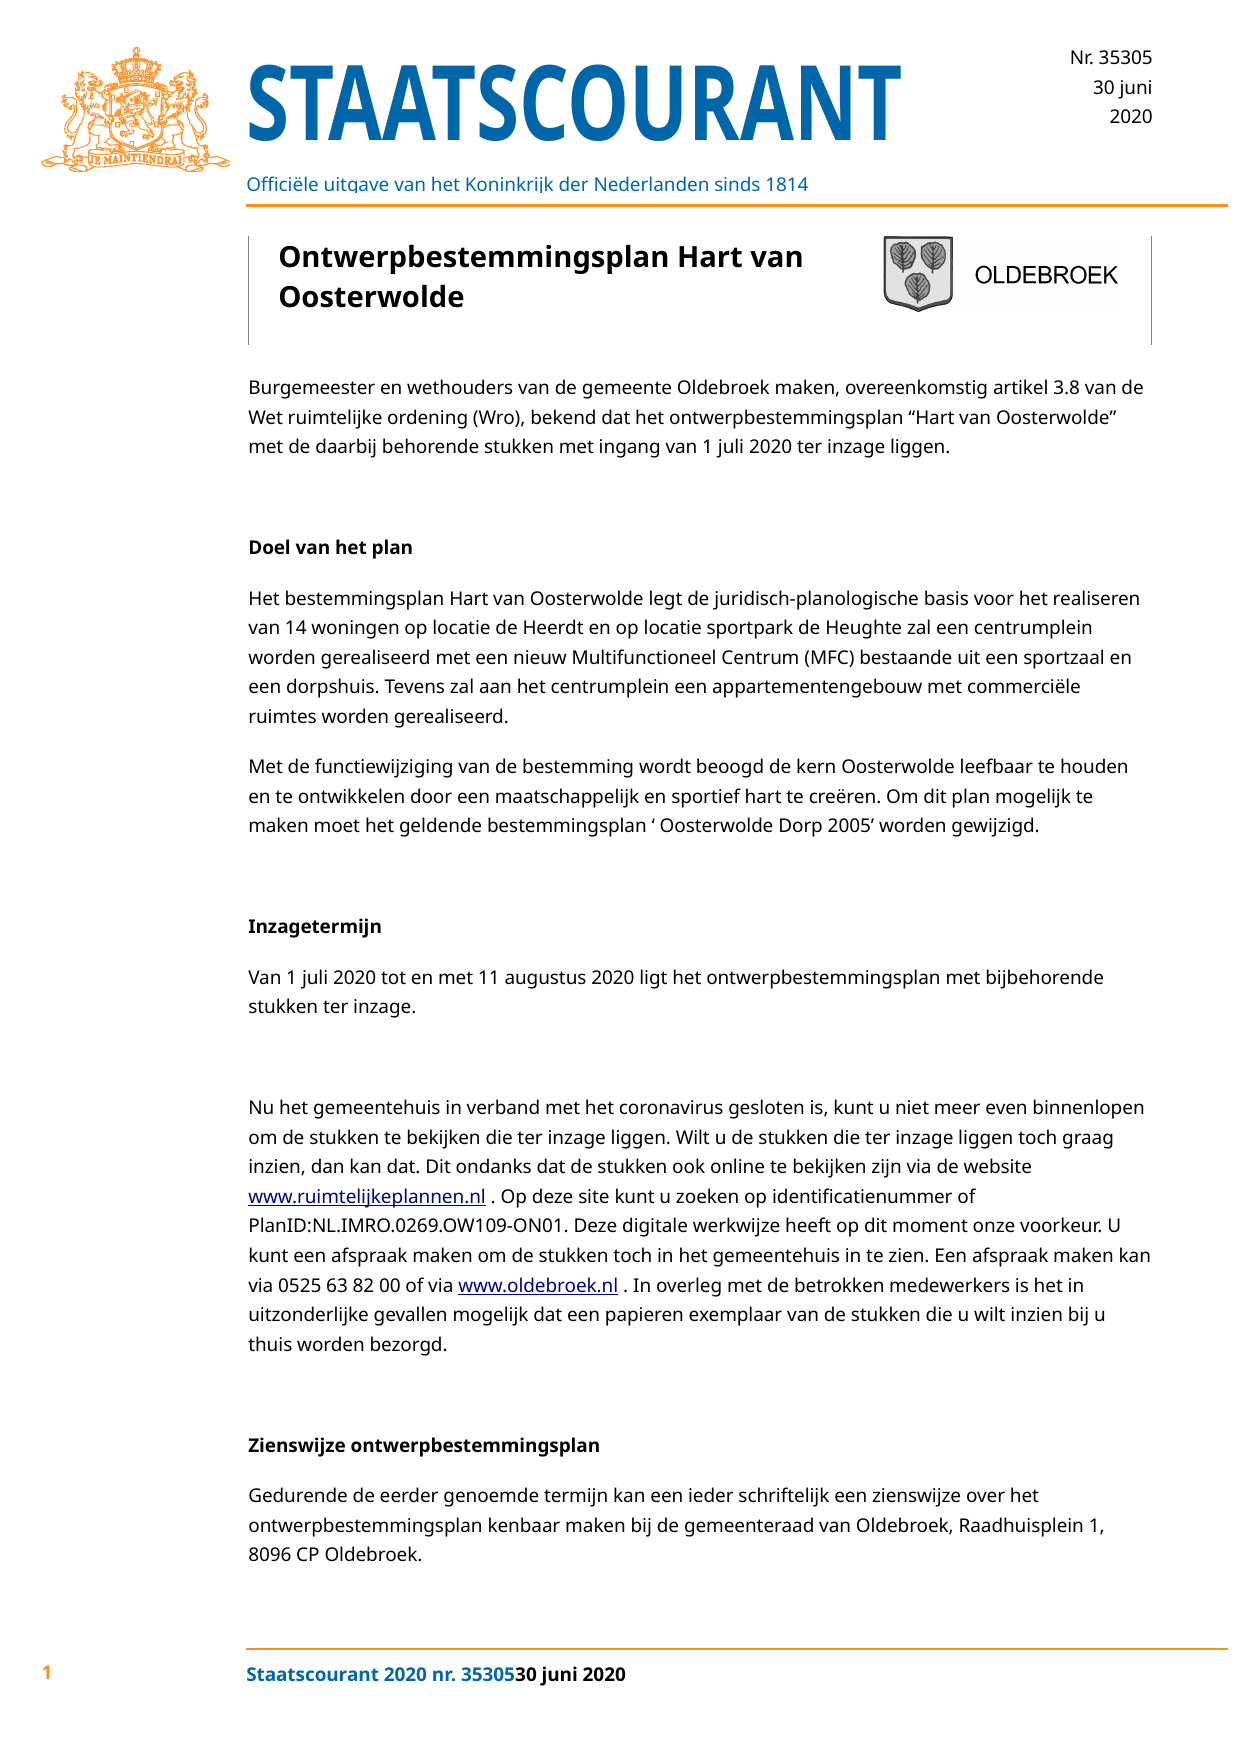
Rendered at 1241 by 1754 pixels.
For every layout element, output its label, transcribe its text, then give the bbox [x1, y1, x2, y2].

table_header [850, 236, 1151, 345]
picture [41, 47, 231, 172]
text Gedurende de eerder genoemde termijn kan een ieder schriftelijk een zienswijze over het ontwerpbestemmingsplan kenbaar maken bij de gemeenteraad van Oldebroek, Raadhuisplein 1, 8096 CP Oldebroek. [248, 1482, 1152, 1567]
text Doel van het plan [248, 534, 1152, 560]
text Het bestemmingsplan Hart van Oosterwolde legt de juridisch-planologische basis voor het realiseren van 14 woningen op locatie de Heerdt en op locatie sportpark de Heughte zal een centrumplein worden gerealiseerd met een nieuw Multifunctioneel Centrum (MFC) bestaande uit een sportzaal en een dorpshuis. Tevens zal aan het centrumplein een appartementengebouw met commerciële ruimtes worden gerealiseerd. [248, 585, 1152, 729]
text Van 1 juli 2020 tot en met 11 augustus 2020 ligt het ontwerpbestemmingsplan met bijbehorende stukken ter inzage. [248, 964, 1152, 1019]
table_header Ontwerpbestemmingsplan Hart van Oosterwolde [249, 236, 850, 345]
text Met de functiewijziging van de bestemming wordt beoogd de kern Oosterwolde leefbaar te houden en te ontwikkelen door een maatschappelijk en sportief hart te creëren. Om dit plan mogelijk te maken moet het geldende bestemmingsplan ‘ Oosterwolde Dorp 2005’ worden gewijzigd. [248, 753, 1152, 838]
text Nu het gemeentehuis in verband met het coronavirus gesloten is, kunt u niet meer even binnenlopen om de stukken te bekijken die ter inzage liggen. Wilt u de stukken die ter inzage liggen toch graag inzien, dan kan dat. Dit ondanks dat de stukken ook online te bekijken zijn via de website www.ruimtelijkeplannen.nl . Op deze site kunt u zoeken op identificatienummer of PlanID:NL.IMRO.0269.OW109-ON01. Deze digitale werkwijze heeft op dit moment onze voorkeur. U kunt een afspraak maken om de stukken toch in het gemeentehuis in te zien. Een afspraak maken kan via 0525 63 82 00 of via www.oldebroek.nl . In overleg met de betrokken medewerkers is het in uitzonderlijke gevallen mogelijk dat een papieren exemplaar van de stukken die u wilt inzien bij u thuis worden bezorgd. [248, 1094, 1152, 1357]
picture [882, 236, 1119, 314]
text Burgemeester en wethouders van de gemeente Oldebroek maken, overeenkomstig artikel 3.8 van de Wet ruimtelijke ordening (Wro), bekend dat het ontwerpbestemmingsplan “Hart van Oosterwolde” met de daarbij behorende stukken met ingang van 1 juli 2020 ter inzage liggen. [248, 374, 1152, 459]
text Zienswijze ontwerpbestemmingsplan [248, 1432, 1152, 1457]
text Inzagetermijn [248, 913, 1152, 939]
